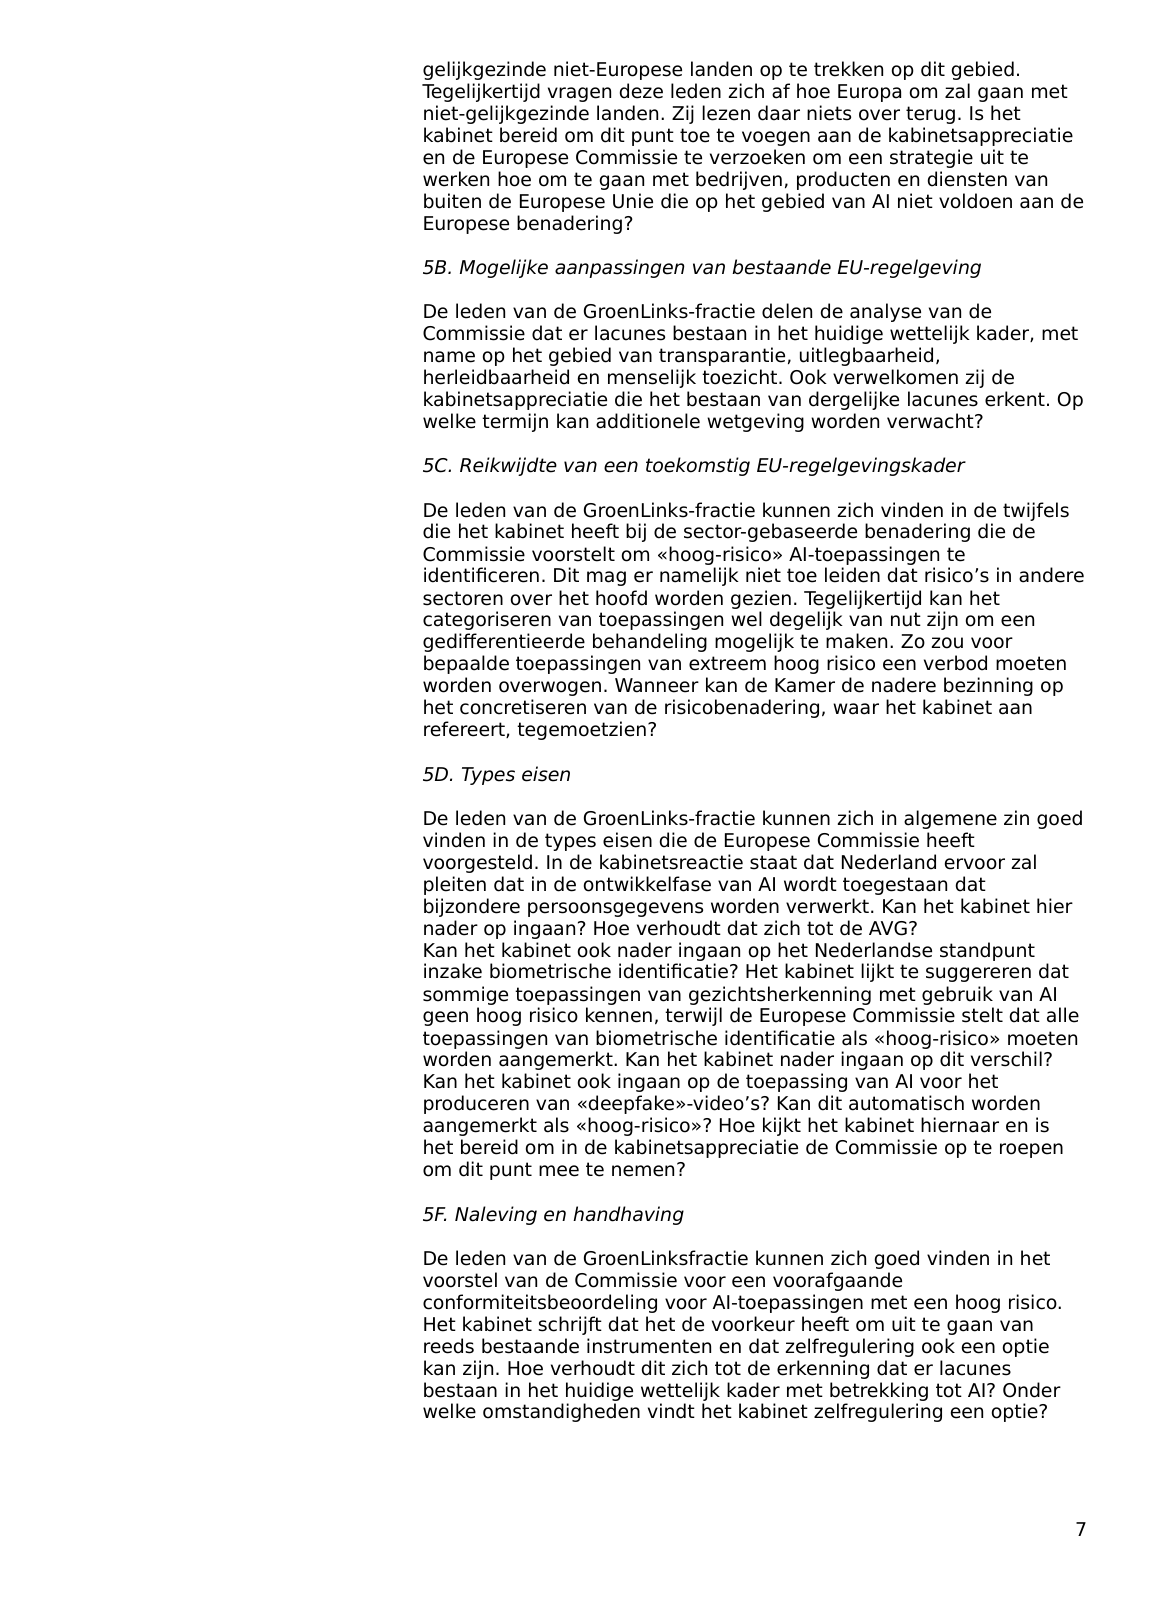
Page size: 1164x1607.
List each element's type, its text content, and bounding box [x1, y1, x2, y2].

text De leden van de GroenLinks-fractie kunnen zich vinden in de twijfels die het kabinet heeft bij de sector-gebaseerde benadering die de Commissie voorstelt om «hoog-risico» AI-toepassingen te identificeren. Dit mag er namelijk niet toe leiden dat risico’s in andere sectoren over het hoofd worden gezien. Tegelijkertijd kan het categoriseren van toepassingen wel degelijk van nut zijn om een gedifferentieerde behandeling mogelijk te maken. Zo zou voor bepaalde toepassingen van extreem hoog risico een verbod moeten worden overwogen. Wanneer kan de Kamer de nadere bezinning op het concretiseren van de risicobenadering, waar het kabinet aan refereert, tegemoetzien? [422, 499, 1087, 741]
text De leden van de GroenLinksfractie kunnen zich goed vinden in het voorstel van de Commissie voor een voorafgaande conformiteitsbeoordeling voor AI-toepassingen met een hoog risico. Het kabinet schrijft dat het de voorkeur heeft om uit te gaan van reeds bestaande instrumenten en dat zelfregulering ook een optie kan zijn. Hoe verhoudt dit zich tot de erkenning dat er lacunes bestaan in het huidige wettelijk kader met betrekking tot AI? Onder welke omstandigheden vindt het kabinet zelfregulering een optie? [422, 1248, 1087, 1423]
subtitle 5F. Naleving en handhaving [422, 1203, 1087, 1225]
text gelijkgezinde niet-Europese landen op te trekken op dit gebied. Tegelijkertijd vragen deze leden zich af hoe Europa om zal gaan met niet-gelijkgezinde landen. Zij lezen daar niets over terug. Is het kabinet bereid om dit punt toe te voegen aan de kabinetsappreciatie en de Europese Commissie te verzoeken om een strategie uit te werken hoe om te gaan met bedrijven, producten en diensten van buiten de Europese Unie die op het gebied van AI niet voldoen aan de Europese benadering? [422, 59, 1087, 235]
text Kan het kabinet ook ingaan op de toepassing van AI voor het produceren van «deepfake»-video’s? Kan dit automatisch worden aangemerkt als «hoog-risico»? Hoe kijkt het kabinet hiernaar en is het bereid om in de kabinetsappreciatie de Commissie op te roepen om dit punt mee te nemen? [422, 1071, 1087, 1181]
subtitle 5B. Mogelijke aanpassingen van bestaande EU-regelgeving [422, 257, 1087, 279]
text De leden van de GroenLinks-fractie delen de analyse van de Commissie dat er lacunes bestaan in het huidige wettelijk kader, met name op het gebied van transparantie, uitlegbaarheid, herleidbaarheid en menselijk toezicht. Ook verwelkomen zij de kabinetsappreciatie die het bestaan van dergelijke lacunes erkent. Op welke termijn kan additionele wetgeving worden verwacht? [422, 301, 1087, 433]
text De leden van de GroenLinks-fractie kunnen zich in algemene zin goed vinden in de types eisen die de Europese Commissie heeft voorgesteld. In de kabinetsreactie staat dat Nederland ervoor zal pleiten dat in de ontwikkelfase van AI wordt toegestaan dat bijzondere persoonsgegevens worden verwerkt. Kan het kabinet hier nader op ingaan? Hoe verhoudt dat zich tot de AVG? [422, 808, 1087, 939]
text Kan het kabinet ook nader ingaan op het Nederlandse standpunt inzake biometrische identificatie? Het kabinet lijkt te suggereren dat sommige toepassingen van gezichtsherkenning met gebruik van AI geen hoog risico kennen, terwijl de Europese Commissie stelt dat alle toepassingen van biometrische identificatie als «hoog-risico» moeten worden aangemerkt. Kan het kabinet nader ingaan op dit verschil? [422, 939, 1087, 1071]
subtitle 5D. Types eisen [422, 763, 1087, 785]
subtitle 5C. Reikwijdte van een toekomstig EU-regelgevingskader [422, 455, 1087, 477]
